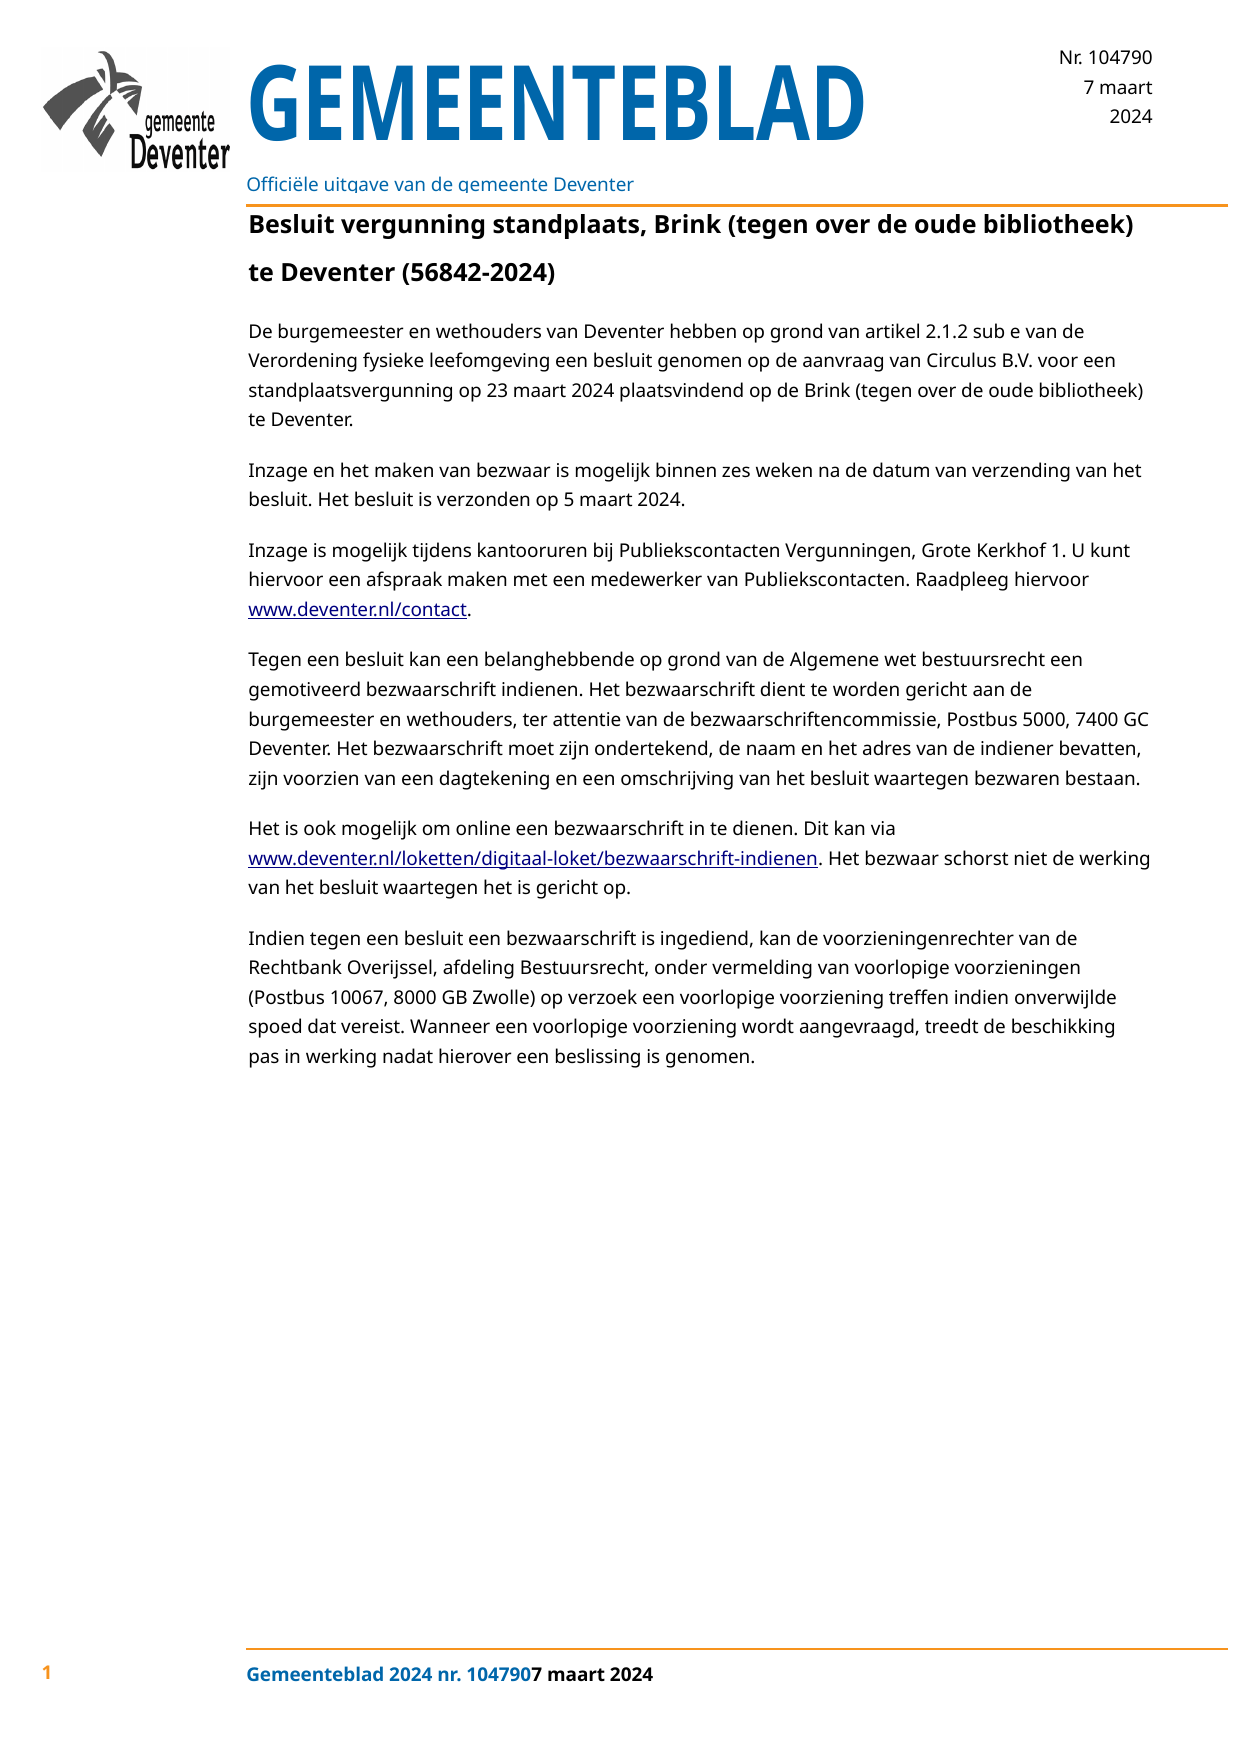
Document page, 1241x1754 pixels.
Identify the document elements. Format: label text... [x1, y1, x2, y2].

text De burgemeester en wethouders van Deventer hebben op grond van artikel 2.1.2 sub e van de Verordening fysieke leefomgeving een besluit genomen op de aanvraag van Circulus B.V. voor een standplaatsvergunning op 23 maart 2024 plaatsvindend op de Brink (tegen over de oude bibliotheek) te Deventer. [248, 318, 1152, 432]
text Indien tegen een besluit een bezwaarschrift is ingediend, kan de voorzieningenrechter van de Rechtbank Overijssel, afdeling Bestuursrecht, onder vermelding van voorlopige voorzieningen (Postbus 10067, 8000 GB Zwolle) op verzoek een voorlopige voorziening treffen indien onverwijlde spoed dat vereist. Wanneer een voorlopige voorziening wordt aangevraagd, treedt de beschikking pas in werking nadat hierover een beslissing is genomen. [248, 925, 1152, 1069]
text Inzage is mogelijk tijdens kantooruren bij Publiekscontacten Vergunningen, Grote Kerkhof 1. U kunt hiervoor een afspraak maken met een medewerker van Publiekscontacten. Raadpleeg hiervoor www.deventer.nl/contact. [248, 537, 1152, 622]
text Inzage en het maken van bezwaar is mogelijk binnen zes weken na de datum van verzending van het besluit. Het besluit is verzonden op 5 maart 2024. [248, 457, 1152, 512]
text Het is ook mogelijk om online een bezwaarschrift in te dienen. Dit kan via www.deventer.nl/loketten/digitaal-loket/bezwaarschrift-indienen. Het bezwaar schorst niet de werking van het besluit waartegen het is gericht op. [248, 815, 1152, 900]
text Besluit vergunning standplaats, Brink (tegen over de oude bibliotheek) te Deventer (56842-2024) [248, 207, 1152, 288]
text Tegen een besluit kan een belanghebbende op grond van de Algemene wet bestuursrecht een gemotiveerd bezwaarschrift indienen. Het bezwaarschrift dient te worden gericht aan de burgemeester en wethouders, ter attentie van de bezwaarschriftencommissie, Postbus 5000, 7400 GC Deventer. Het bezwaarschrift moet zijn ondertekend, de naam en het adres van de indiener bevatten, zijn voorzien van een dagtekening en een omschrijving van het besluit waartegen bezwaren bestaan. [248, 647, 1152, 791]
picture [41, 47, 231, 172]
